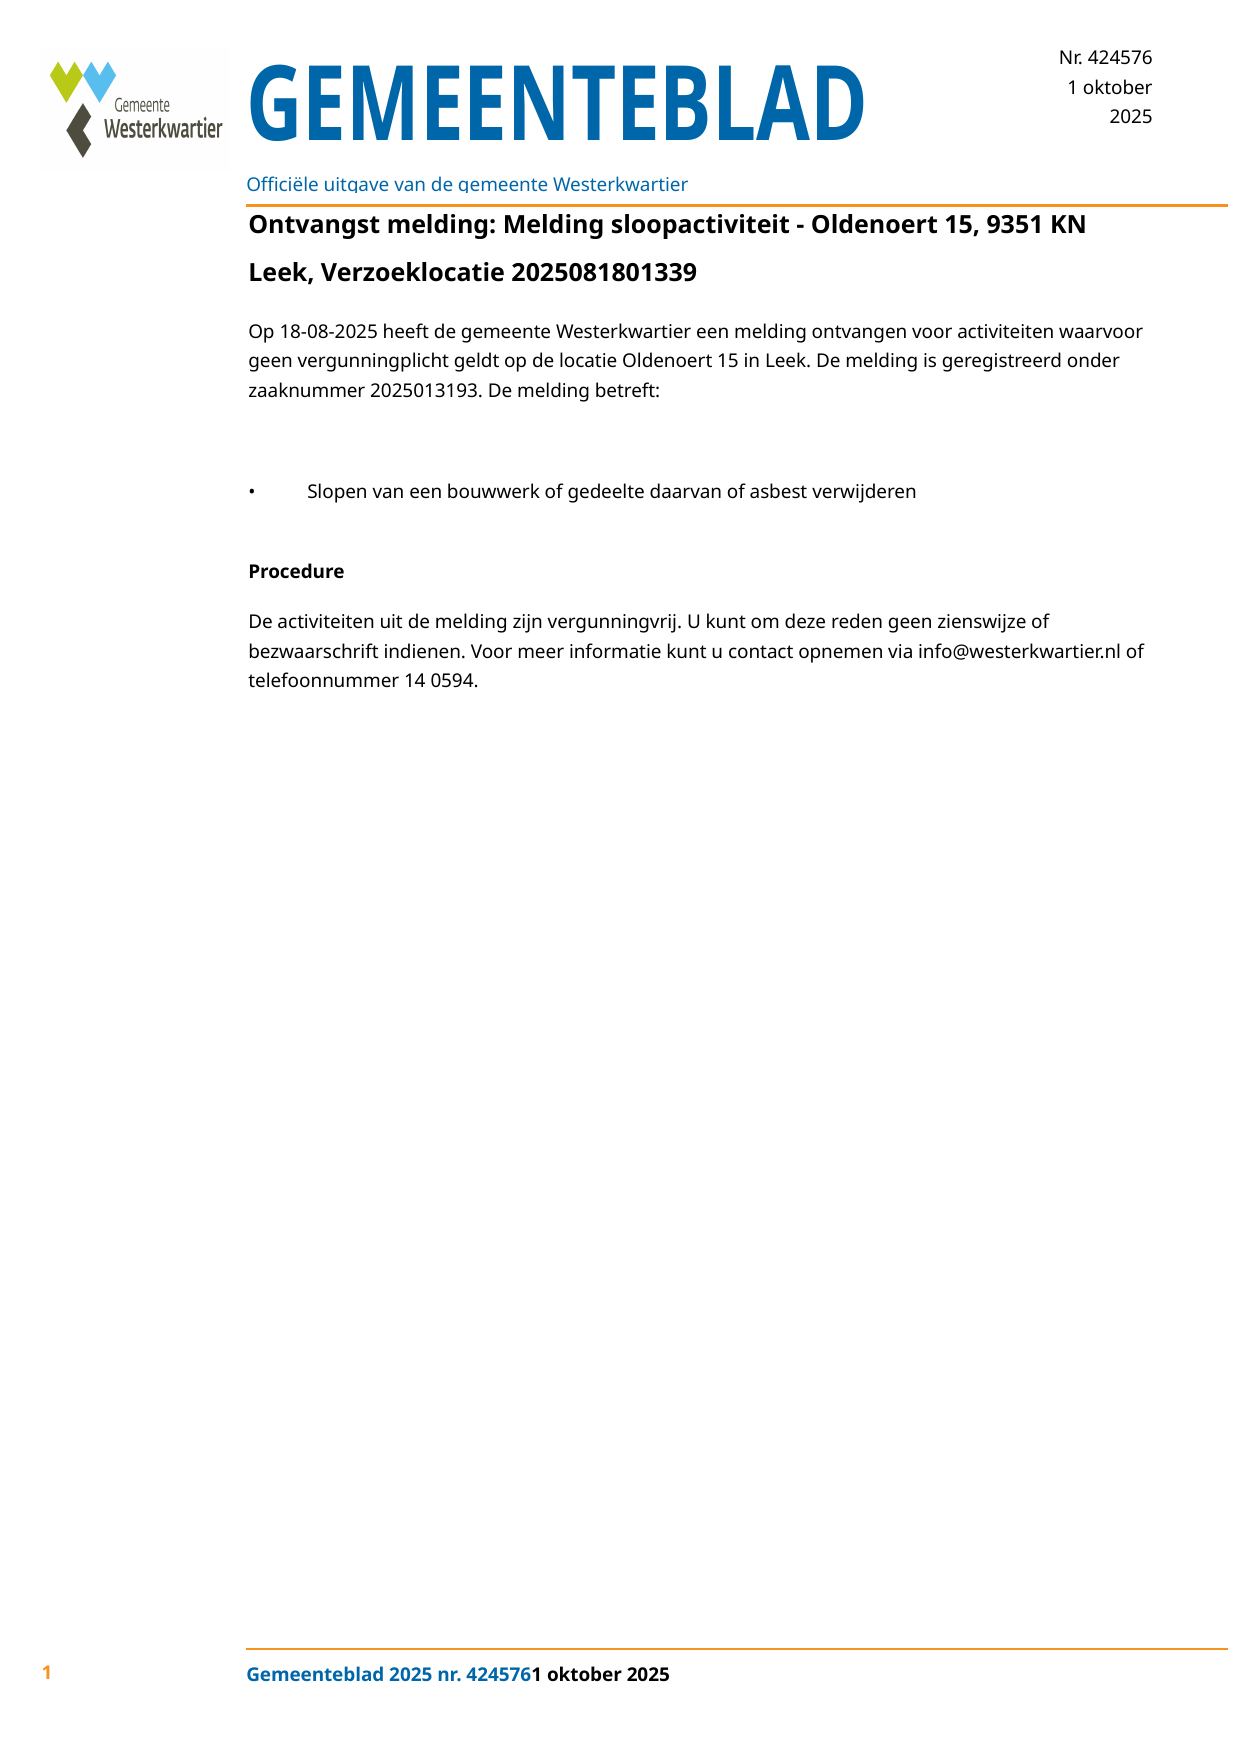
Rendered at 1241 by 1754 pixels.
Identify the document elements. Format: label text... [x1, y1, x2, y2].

text Ontvangst melding: Melding sloopactiviteit - Oldenoert 15, 9351 KN Leek, Verzoeklocatie 2025081801339 [248, 207, 1152, 288]
picture [41, 47, 231, 172]
text Procedure [248, 558, 1152, 584]
list Slopen van een bouwwerk of gedeelte daarvan of asbest verwijderen [248, 478, 1152, 504]
text Op 18-08-2025 heeft de gemeente Westerkwartier een melding ontvangen voor activiteiten waarvoor geen vergunningplicht geldt op de locatie Oldenoert 15 in Leek. De melding is geregistreerd onder zaaknummer 2025013193. De melding betreft: [248, 318, 1152, 403]
text De activiteiten uit de melding zijn vergunningvrij. U kunt om deze reden geen zienswijze of bezwaarschrift indienen. Voor meer informatie kunt u contact opnemen via info@westerkwartier.nl of telefoonnummer 14 0594. [248, 608, 1152, 693]
